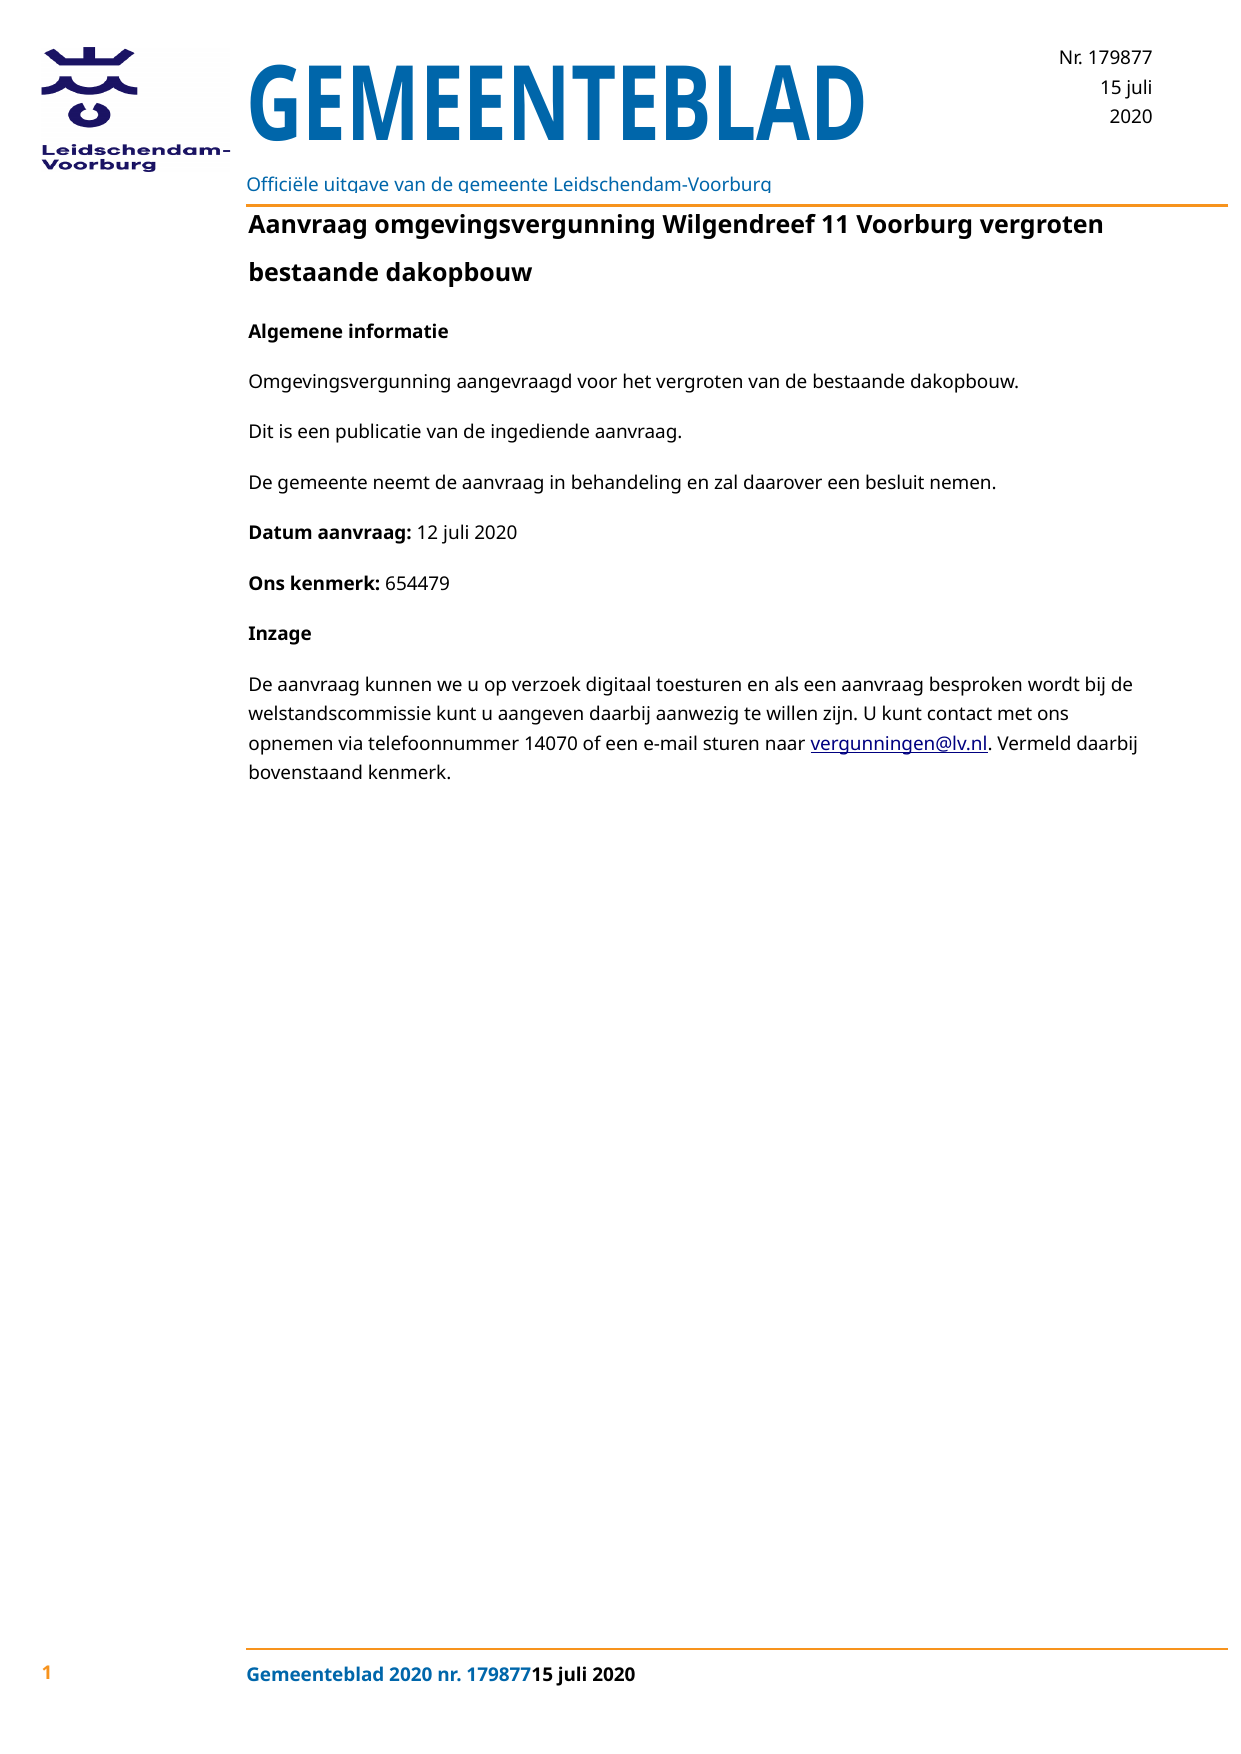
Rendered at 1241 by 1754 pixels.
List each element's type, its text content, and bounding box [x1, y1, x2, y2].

text Inzage [248, 620, 1152, 646]
text Datum aanvraag: 12 juli 2020 [248, 519, 1152, 545]
text Aanvraag omgevingsvergunning Wilgendreef 11 Voorburg vergroten bestaande dakopbouw [248, 207, 1152, 288]
text Ons kenmerk: 654479 [248, 570, 1152, 596]
text De aanvraag kunnen we u op verzoek digitaal toesturen en als een aanvraag besproken wordt bij de welstandscommissie kunt u aangeven daarbij aanwezig te willen zijn. U kunt contact met ons opnemen via telefoonnummer 14070 of een e-mail sturen naar vergunningen@lv.nl. Vermeld daarbij bovenstaand kenmerk. [248, 671, 1152, 785]
text Algemene informatie [248, 318, 1152, 344]
text Omgevingsvergunning aangevraagd voor het vergroten van de bestaande dakopbouw. [248, 368, 1152, 394]
text Dit is een publicatie van de ingediende aanvraag. [248, 419, 1152, 444]
text De gemeente neemt de aanvraag in behandeling en zal daarover een besluit nemen. [248, 469, 1152, 495]
picture [41, 47, 231, 172]
